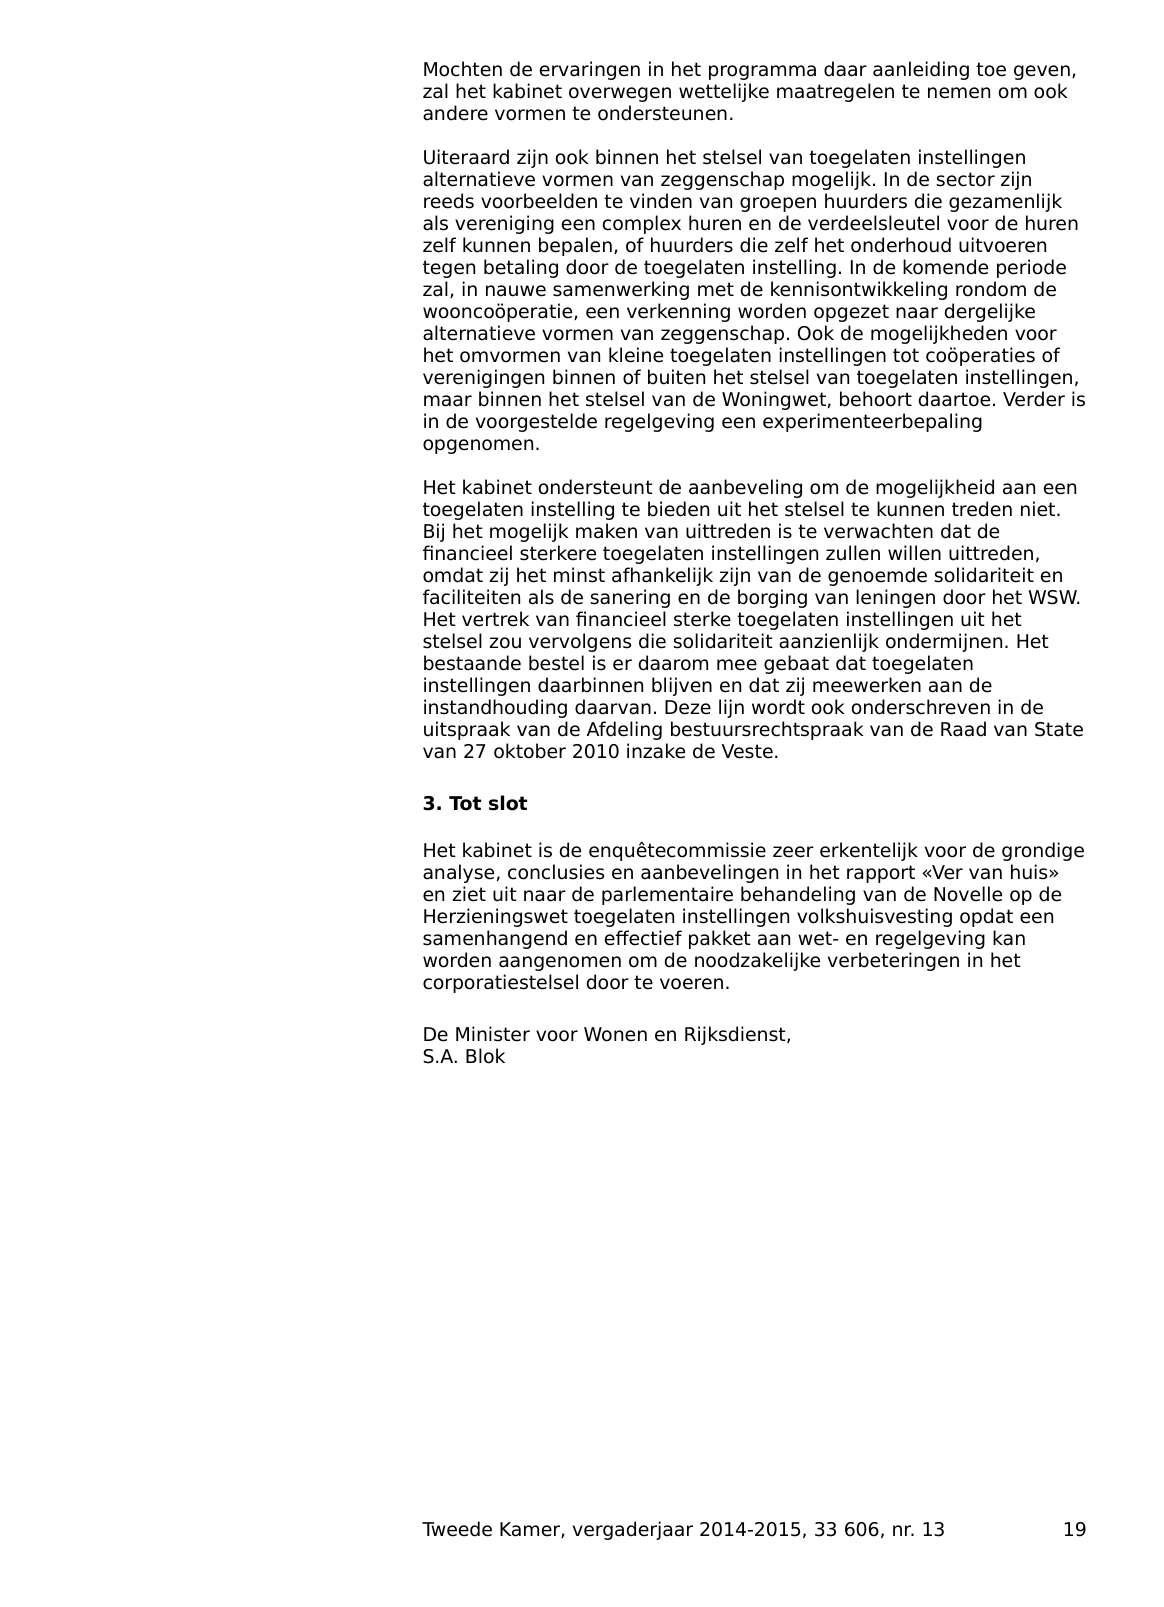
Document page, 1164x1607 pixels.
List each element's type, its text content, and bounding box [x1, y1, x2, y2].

subtitle 3. Tot slot [422, 793, 1087, 815]
text Mochten de ervaringen in het programma daar aanleiding toe geven, zal het kabinet overwegen wettelijke maatregelen te nemen om ook andere vormen te ondersteunen. [422, 59, 1087, 125]
text De Minister voor Wonen en Rijksdienst, S.A. Blok [422, 1024, 1087, 1068]
text Het kabinet ondersteunt de aanbeveling om de mogelijkheid aan een toegelaten instelling te bieden uit het stelsel te kunnen treden niet. Bij het mogelijk maken van uittreden is te verwachten dat de financieel sterkere toegelaten instellingen zullen willen uittreden, omdat zij het minst afhankelijk zijn van de genoemde solidariteit en faciliteiten als de sanering en de borging van leningen door het WSW. Het vertrek van financieel sterke toegelaten instellingen uit het stelsel zou vervolgens die solidariteit aanzienlijk ondermijnen. Het bestaande bestel is er daarom mee gebaat dat toegelaten instellingen daarbinnen blijven en dat zij meewerken aan de instandhouding daarvan. Deze lijn wordt ook onderschreven in de uitspraak van de Afdeling bestuursrechtspraak van de Raad van State van 27 oktober 2010 inzake de Veste. [422, 477, 1087, 763]
text Het kabinet is de enquêtecommissie zeer erkentelijk voor de grondige analyse, conclusies en aanbevelingen in het rapport «Ver van huis» en ziet uit naar de parlementaire behandeling van de Novelle op de Herzieningswet toegelaten instellingen volkshuisvesting opdat een samenhangend en effectief pakket aan wet- en regelgeving kan worden aangenomen om de noodzakelijke verbeteringen in het corporatiestelsel door te voeren. [422, 840, 1087, 994]
text Uiteraard zijn ook binnen het stelsel van toegelaten instellingen alternatieve vormen van zeggenschap mogelijk. In de sector zijn reeds voorbeelden te vinden van groepen huurders die gezamenlijk als vereniging een complex huren en de verdeelsleutel voor de huren zelf kunnen bepalen, of huurders die zelf het onderhoud uitvoeren tegen betaling door de toegelaten instelling. In de komende periode zal, in nauwe samenwerking met de kennisontwikkeling rondom de wooncoöperatie, een verkenning worden opgezet naar dergelijke alternatieve vormen van zeggenschap. Ook de mogelijkheden voor het omvormen van kleine toegelaten instellingen tot coöperaties of verenigingen binnen of buiten het stelsel van toegelaten instellingen, maar binnen het stelsel van de Woningwet, behoort daartoe. Verder is in de voorgestelde regelgeving een experimenteerbepaling opgenomen. [422, 147, 1087, 455]
